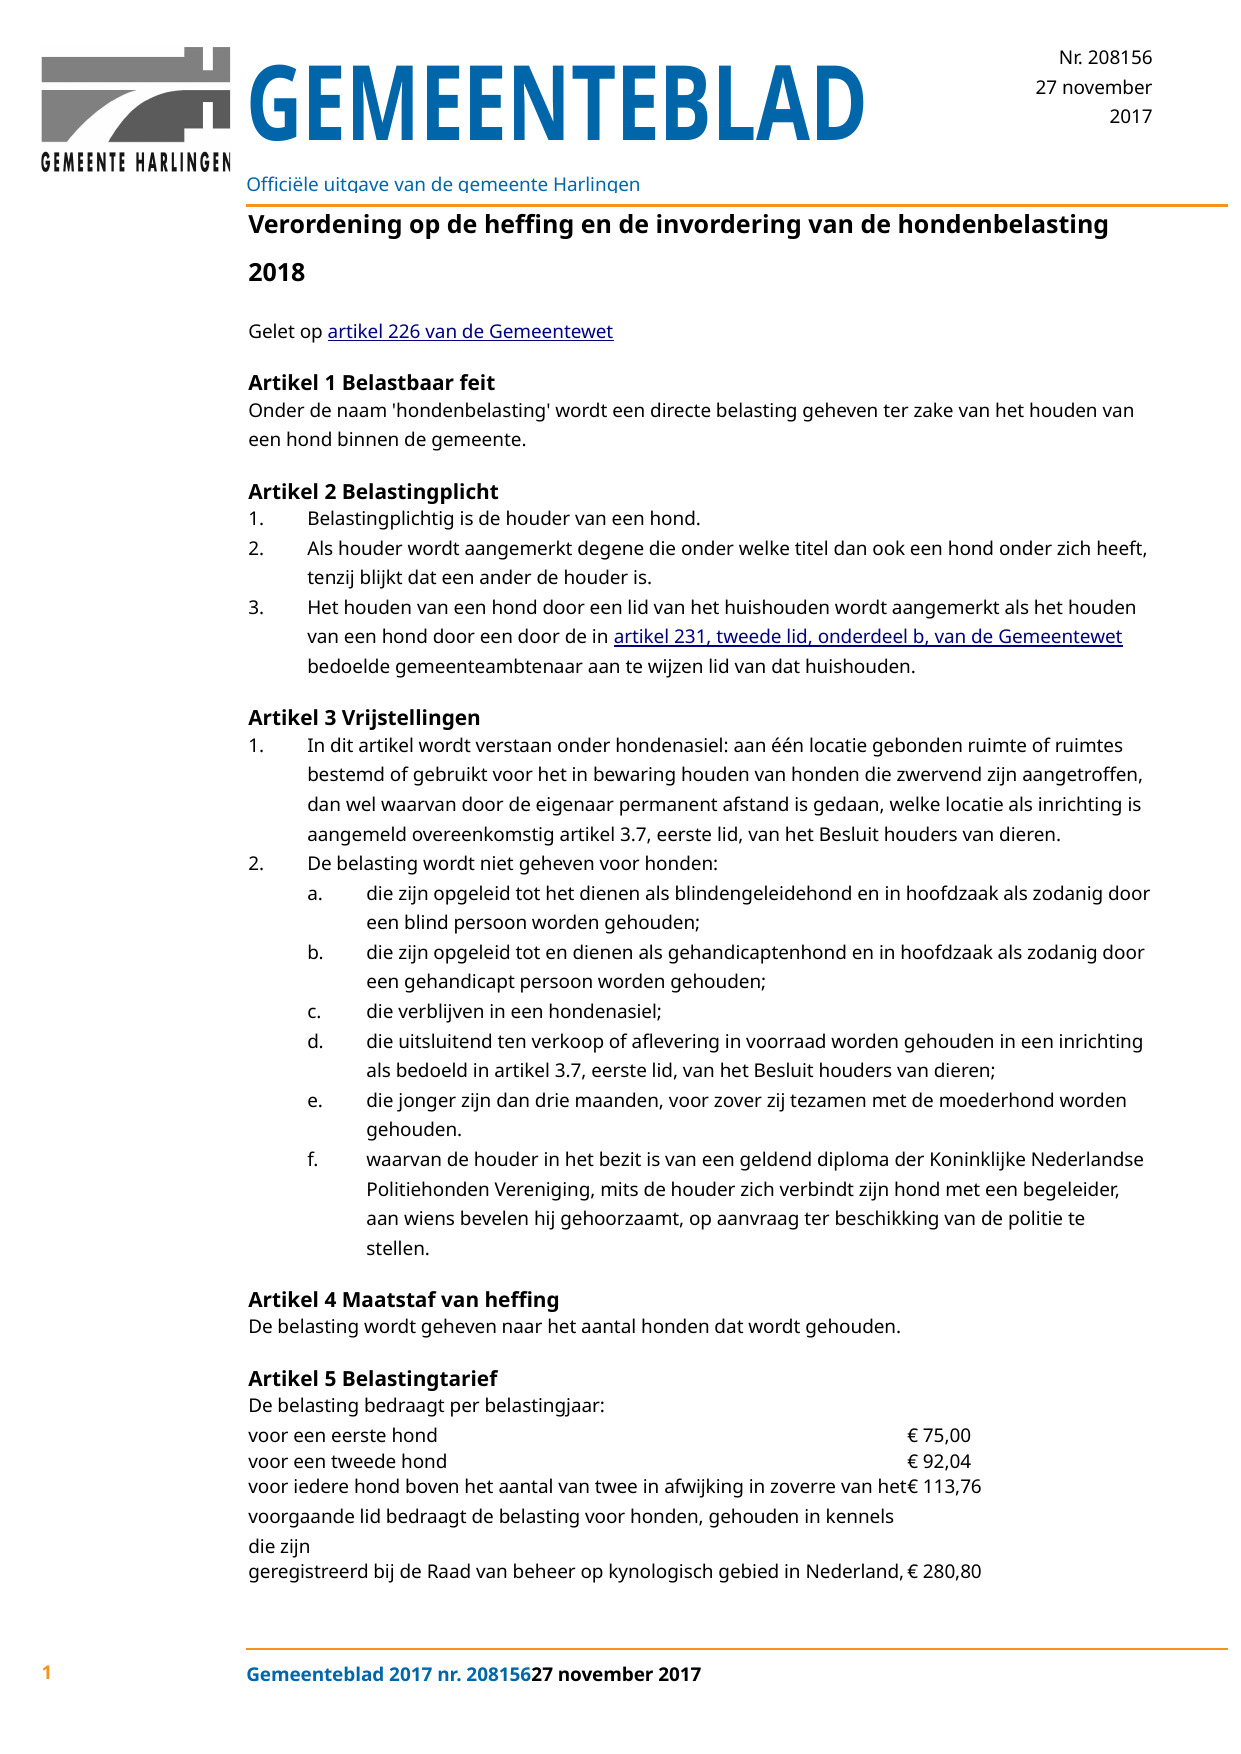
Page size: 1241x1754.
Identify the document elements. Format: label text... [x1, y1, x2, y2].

list die verblijven in een hondenasiel; [307, 998, 1152, 1024]
picture [41, 47, 231, 172]
table_cell voor iedere hond boven het aantal van twee in afwijking in zoverre van het voorgaande lid bedraagt de belasting voor honden, gehouden in kennels die zijn [248, 1474, 907, 1559]
table_cell geregistreerd bij de Raad van beheer op kynologisch gebied in Nederland, [248, 1559, 907, 1584]
table_cell € 280,80 [907, 1559, 1152, 1584]
list die zijn opgeleid tot en dienen als gehandicaptenhond en in hoofdzaak als zodanig door een gehandicapt persoon worden gehouden; [307, 939, 1152, 994]
list Het houden van een hond door een lid van het huishouden wordt aangemerkt als het houden van een hond door een door de in artikel 231, tweede lid, onderdeel b, van de Gemeentewet bedoelde gemeenteambtenaar aan te wijzen lid van dat huishouden. [248, 594, 1152, 679]
text Gelet op artikel 226 van de Gemeentewet [248, 318, 1152, 344]
table_cell € 113,76 [907, 1474, 1152, 1559]
text Artikel 5 Belastingtarief [248, 1364, 1152, 1393]
text Verordening op de heffing en de invordering van de hondenbelasting 2018 [248, 207, 1152, 288]
list waarvan de houder in het bezit is van een geldend diploma der Koninklijke Nederlandse Politiehonden Vereniging, mits de houder zich verbindt zijn hond met een begeleider, aan wiens bevelen hij gehoorzaamt, op aanvraag ter beschikking van de politie te stellen. [307, 1146, 1152, 1261]
list Als houder wordt aangemerkt degene die onder welke titel dan ook een hond onder zich heeft, tenzij blijkt dat een ander de houder is. [248, 535, 1152, 590]
list De belasting wordt niet geheven voor honden: [248, 850, 1152, 876]
list die jonger zijn dan drie maanden, voor zover zij tezamen met de moederhond worden gehouden. [307, 1087, 1152, 1142]
table_header € 75,00 [907, 1422, 1152, 1448]
list die uitsluitend ten verkoop of aflevering in voorraad worden gehouden in een inrichting als bedoeld in artikel 3.7, eerste lid, van het Besluit houders van dieren; [307, 1028, 1152, 1083]
text Artikel 3 Vrijstellingen [248, 703, 1152, 732]
table_header voor een eerste hond [248, 1422, 907, 1448]
text De belasting bedraagt per belastingjaar: [248, 1393, 1152, 1418]
text Artikel 4 Maatstaf van heffing [248, 1285, 1152, 1314]
text Artikel 1 Belastbaar feit [248, 368, 1152, 397]
table_cell € 92,04 [907, 1448, 1152, 1474]
text Artikel 2 Belastingplicht [248, 477, 1152, 505]
table_cell voor een tweede hond [248, 1448, 907, 1474]
list Belastingplichtig is de houder van een hond. [248, 505, 1152, 531]
text Onder de naam 'hondenbelasting' wordt een directe belasting geheven ter zake van het houden van een hond binnen de gemeente. [248, 397, 1152, 452]
text De belasting wordt geheven naar het aantal honden dat wordt gehouden. [248, 1314, 1152, 1339]
list In dit artikel wordt verstaan onder hondenasiel: aan één locatie gebonden ruimte of ruimtes bestemd of gebruikt voor het in bewaring houden van honden die zwervend zijn aangetroffen, dan wel waarvan door de eigenaar permanent afstand is gedaan, welke locatie als inrichting is aangemeld overeenkomstig artikel 3.7, eerste lid, van het Besluit houders van dieren. [248, 732, 1152, 846]
list die zijn opgeleid tot het dienen als blindengeleidehond en in hoofdzaak als zodanig door een blind persoon worden gehouden; [307, 880, 1152, 935]
